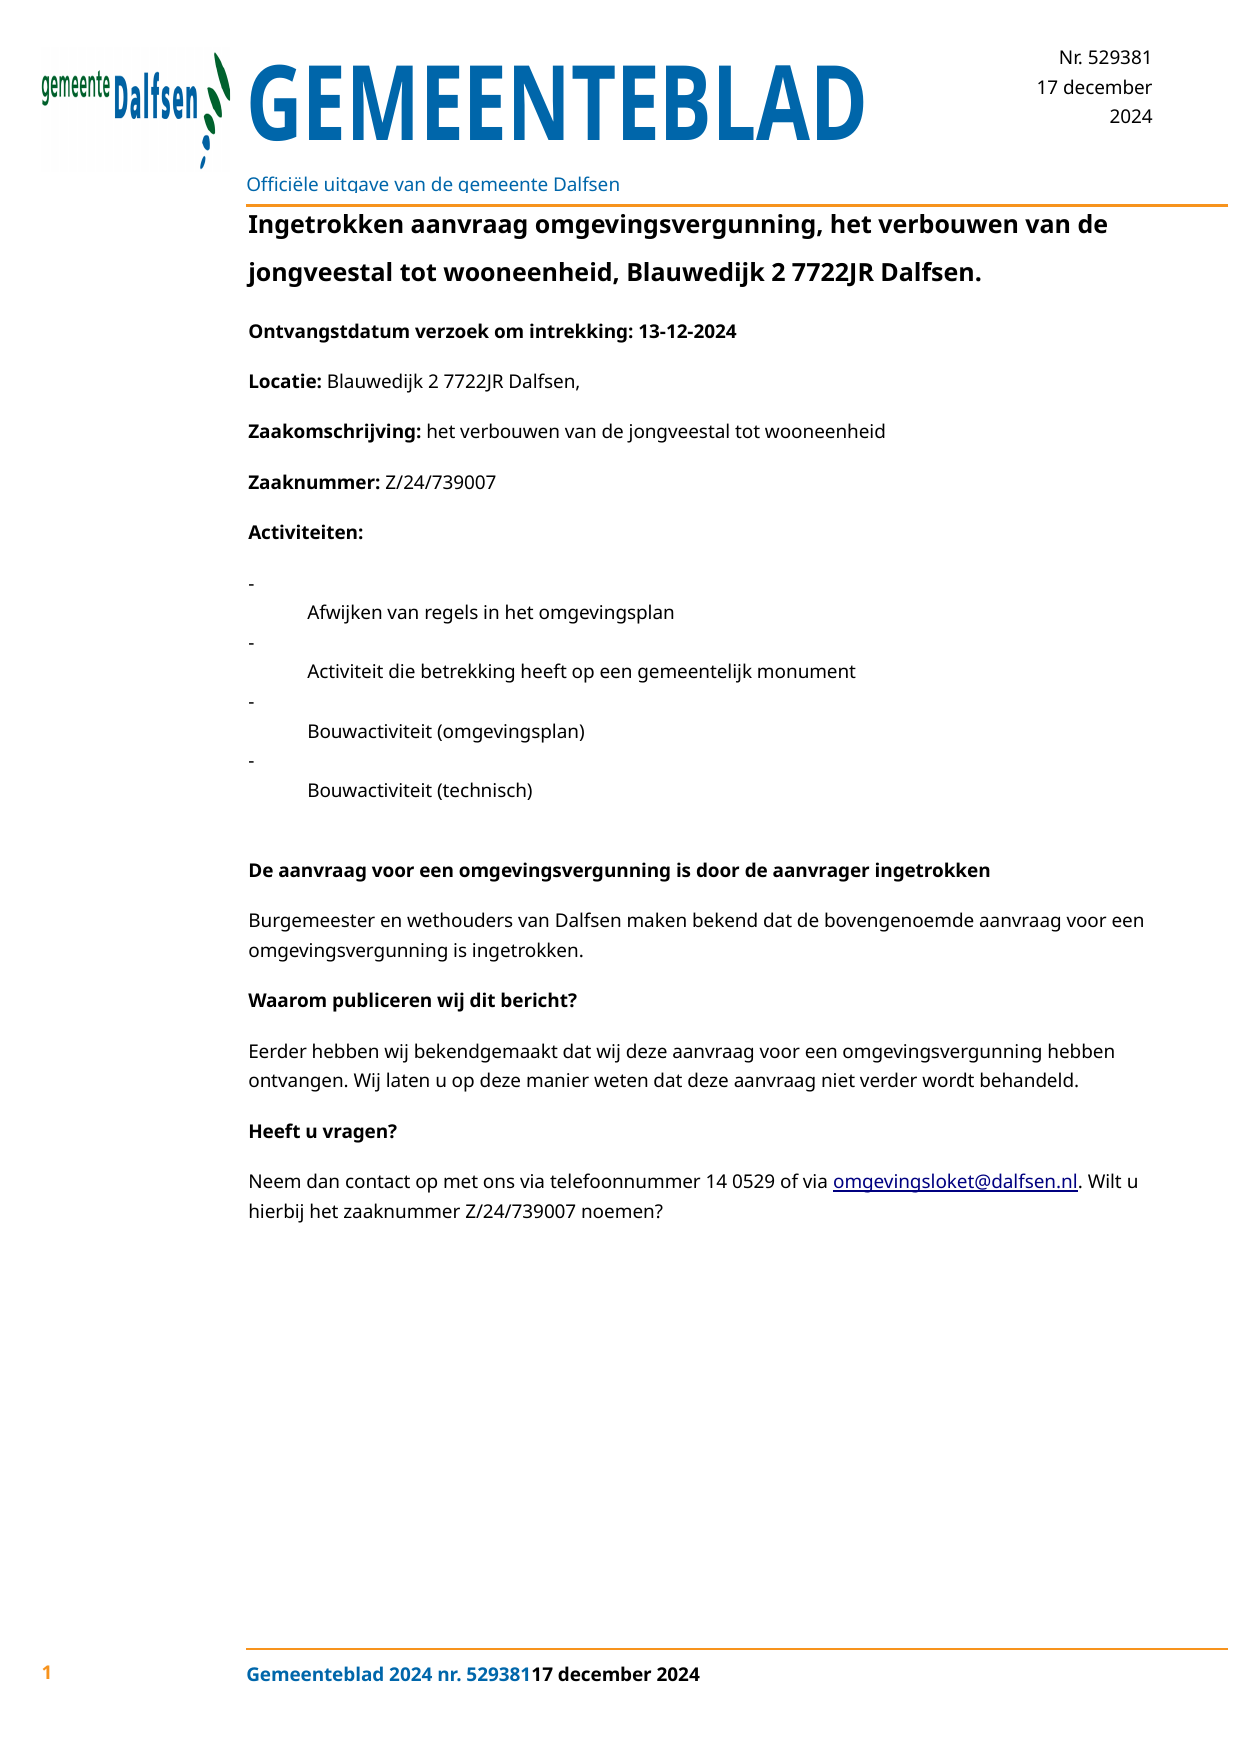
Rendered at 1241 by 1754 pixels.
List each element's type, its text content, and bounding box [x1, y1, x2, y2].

list Activiteit die betrekking heeft op een gemeentelijk monument [248, 659, 1152, 684]
text De aanvraag voor een omgevingsvergunning is door de aanvrager ingetrokken [248, 857, 1152, 883]
text Ontvangstdatum verzoek om intrekking: 13-12-2024 [248, 318, 1152, 344]
text Activiteiten: [248, 519, 1152, 545]
text Zaaknummer: Z/24/739007 [248, 469, 1152, 495]
list Bouwactiviteit (technisch) [248, 777, 1152, 803]
text Burgemeester en wethouders van Dalfsen maken bekend dat de bovengenoemde aanvraag voor een omgevingsvergunning is ingetrokken. [248, 907, 1152, 963]
picture [41, 47, 231, 172]
text Zaakomschrijving: het verbouwen van de jongveestal tot wooneenheid [248, 419, 1152, 444]
text Heeft u vragen? [248, 1118, 1152, 1144]
text Neem dan contact op met ons via telefoonnummer 14 0529 of via omgevingsloket@dalfsen.nl. Wilt u hierbij het zaaknummer Z/24/739007 noemen? [248, 1168, 1152, 1224]
text Waarom publiceren wij dit bericht? [248, 987, 1152, 1013]
list Bouwactiviteit (omgevingsplan) [248, 718, 1152, 744]
text Ingetrokken aanvraag omgevingsvergunning, het verbouwen van de jongveestal tot wooneenheid, Blauwedijk 2 7722JR Dalfsen. [248, 207, 1152, 288]
text Eerder hebben wij bekendgemaakt dat wij deze aanvraag voor een omgevingsvergunning hebben ontvangen. Wij laten u op deze manier weten dat deze aanvraag niet verder wordt behandeld. [248, 1038, 1152, 1093]
list Afwijken van regels in het omgevingsplan [248, 599, 1152, 625]
text Locatie: Blauwedijk 2 7722JR Dalfsen, [248, 368, 1152, 394]
